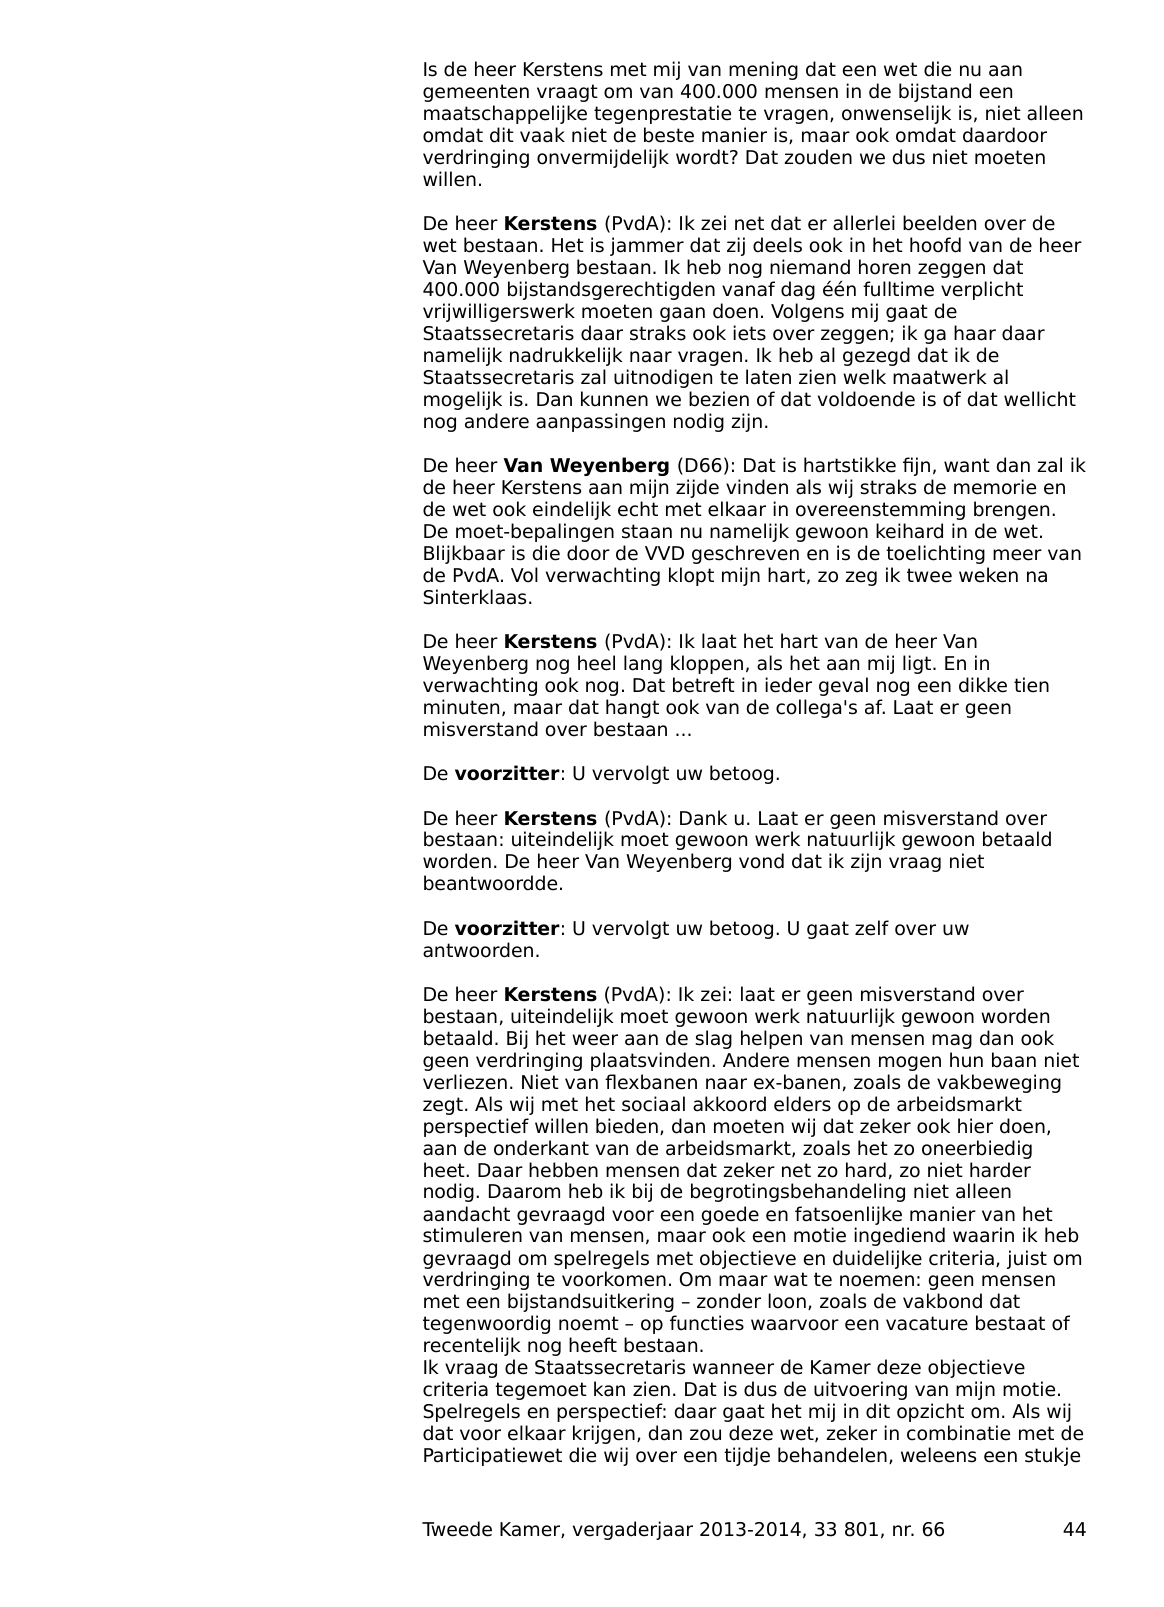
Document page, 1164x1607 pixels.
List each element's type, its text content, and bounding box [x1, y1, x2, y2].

text De heer Kerstens (PvdA): Ik zei net dat er allerlei beelden over de wet bestaan. Het is jammer dat zij deels ook in het hoofd van de heer Van Weyenberg bestaan. Ik heb nog niemand horen zeggen dat 400.000 bijstandsgerechtigden vanaf dag één fulltime verplicht vrijwilligerswerk moeten gaan doen. Volgens mij gaat de Staatssecretaris daar straks ook iets over zeggen; ik ga haar daar namelijk nadrukkelijk naar vragen. Ik heb al gezegd dat ik de Staatssecretaris zal uitnodigen te laten zien welk maatwerk al mogelijk is. Dan kunnen we bezien of dat voldoende is of dat wellicht nog andere aanpassingen nodig zijn. [422, 213, 1087, 433]
text Is de heer Kerstens met mij van mening dat een wet die nu aan gemeenten vraagt om van 400.000 mensen in de bijstand een maatschappelijke tegenprestatie te vragen, onwenselijk is, niet alleen omdat dit vaak niet de beste manier is, maar ook omdat daardoor verdringing onvermijdelijk wordt? Dat zouden we dus niet moeten willen. [422, 59, 1087, 191]
text De heer Kerstens (PvdA): Dank u. Laat er geen misverstand over bestaan: uiteindelijk moet gewoon werk natuurlijk gewoon betaald worden. De heer Van Weyenberg vond dat ik zijn vraag niet beantwoordde. [422, 807, 1087, 895]
text Ik vraag de Staatssecretaris wanneer de Kamer deze objectieve criteria tegemoet kan zien. Dat is dus de uitvoering van mijn motie. Spelregels en perspectief: daar gaat het mij in dit opzicht om. Als wij dat voor elkaar krijgen, dan zou deze wet, zeker in combinatie met de Participatiewet die wij over een tijdje behandelen, weleens een stukje [422, 1357, 1087, 1467]
text De voorzitter: U vervolgt uw betoog. U gaat zelf over uw antwoorden. [422, 917, 1087, 961]
text De heer Kerstens (PvdA): Ik laat het hart van de heer Van Weyenberg nog heel lang kloppen, als het aan mij ligt. En in verwachting ook nog. Dat betreft in ieder geval nog een dikke tien minuten, maar dat hangt ook van de collega's af. Laat er geen misverstand over bestaan ... [422, 631, 1087, 741]
text De voorzitter: U vervolgt uw betoog. [422, 763, 1087, 785]
text De heer Van Weyenberg (D66): Dat is hartstikke fijn, want dan zal ik de heer Kerstens aan mijn zijde vinden als wij straks de memorie en de wet ook eindelijk echt met elkaar in overeenstemming brengen. De moet-bepalingen staan nu namelijk gewoon keihard in de wet. Blijkbaar is die door de VVD geschreven en is de toelichting meer van de PvdA. Vol verwachting klopt mijn hart, zo zeg ik twee weken na Sinterklaas. [422, 455, 1087, 609]
text De heer Kerstens (PvdA): Ik zei: laat er geen misverstand over bestaan, uiteindelijk moet gewoon werk natuurlijk gewoon worden betaald. Bij het weer aan de slag helpen van mensen mag dan ook geen verdringing plaatsvinden. Andere mensen mogen hun baan niet verliezen. Niet van flexbanen naar ex-banen, zoals de vakbeweging zegt. Als wij met het sociaal akkoord elders op de arbeidsmarkt perspectief willen bieden, dan moeten wij dat zeker ook hier doen, aan de onderkant van de arbeidsmarkt, zoals het zo oneerbiedig heet. Daar hebben mensen dat zeker net zo hard, zo niet harder nodig. Daarom heb ik bij de begrotingsbehandeling niet alleen aandacht gevraagd voor een goede en fatsoenlijke manier van het stimuleren van mensen, maar ook een motie ingediend waarin ik heb gevraagd om spelregels met objectieve en duidelijke criteria, juist om verdringing te voorkomen. Om maar wat te noemen: geen mensen met een bijstandsuitkering – zonder loon, zoals de vakbond dat tegenwoordig noemt – op functies waarvoor een vacature bestaat of recentelijk nog heeft bestaan. [422, 984, 1087, 1357]
